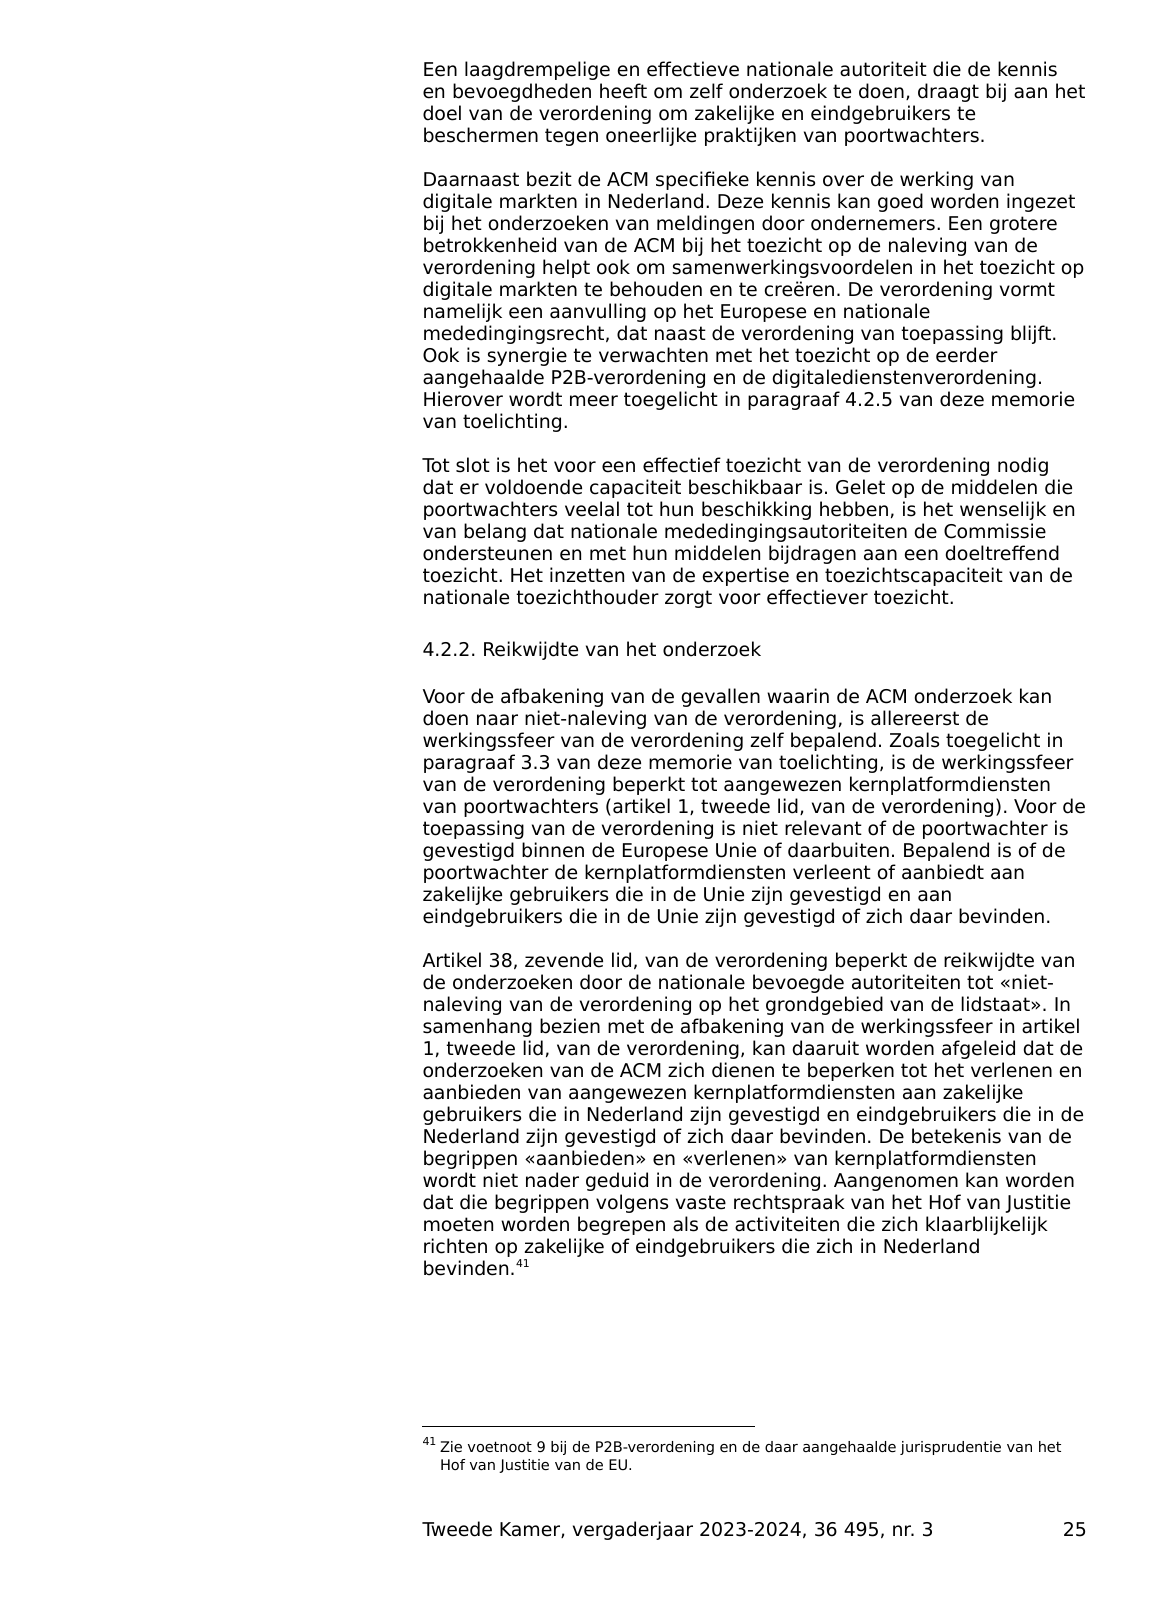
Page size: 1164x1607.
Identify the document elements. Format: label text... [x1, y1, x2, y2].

subtitle 4.2.2. Reikwijdte van het onderzoek [422, 639, 1087, 661]
text Zie voetnoot 9 bij de P2B-verordening en de daar aangehaalde jurisprudentie van het Hof van Justitie van de EU. [422, 1435, 1087, 1474]
text Tot slot is het voor een effectief toezicht van de verordening nodig dat er voldoende capaciteit beschikbaar is. Gelet op de middelen die poortwachters veelal tot hun beschikking hebben, is het wenselijk en van belang dat nationale mededingingsautoriteiten de Commissie ondersteunen en met hun middelen bijdragen aan een doeltreffend toezicht. Het inzetten van de expertise en toezichtscapaciteit van de nationale toezichthouder zorgt voor effectiever toezicht. [422, 455, 1087, 609]
text Een laagdrempelige en effectieve nationale autoriteit die de kennis en bevoegdheden heeft om zelf onderzoek te doen, draagt bij aan het doel van de verordening om zakelijke en eindgebruikers te beschermen tegen oneerlijke praktijken van poortwachters. [422, 59, 1087, 147]
text Daarnaast bezit de ACM specifieke kennis over de werking van digitale markten in Nederland. Deze kennis kan goed worden ingezet bij het onderzoeken van meldingen door ondernemers. Een grotere betrokkenheid van de ACM bij het toezicht op de naleving van de verordening helpt ook om samenwerkingsvoordelen in het toezicht op digitale markten te behouden en te creëren. De verordening vormt namelijk een aanvulling op het Europese en nationale mededingingsrecht, dat naast de verordening van toepassing blijft. Ook is synergie te verwachten met het toezicht op de eerder aangehaalde P2B-verordening en de digitaledienstenverordening. Hierover wordt meer toegelicht in paragraaf 4.2.5 van deze memorie van toelichting. [422, 169, 1087, 433]
text Voor de afbakening van de gevallen waarin de ACM onderzoek kan doen naar niet-naleving van de verordening, is allereerst de werkingssfeer van de verordening zelf bepalend. Zoals toegelicht in paragraaf 3.3 van deze memorie van toelichting, is de werkingssfeer van de verordening beperkt tot aangewezen kernplatformdiensten van poortwachters (artikel 1, tweede lid, van de verordening). Voor de toepassing van de verordening is niet relevant of de poortwachter is gevestigd binnen de Europese Unie of daarbuiten. Bepalend is of de poortwachter de kernplatformdiensten verleent of aanbiedt aan zakelijke gebruikers die in de Unie zijn gevestigd en aan eindgebruikers die in de Unie zijn gevestigd of zich daar bevinden. [422, 686, 1087, 928]
text Artikel 38, zevende lid, van de verordening beperkt de reikwijdte van de onderzoeken door de nationale bevoegde autoriteiten tot «niet-naleving van de verordening op het grondgebied van de lidstaat». In samenhang bezien met de afbakening van de werkingssfeer in artikel 1, tweede lid, van de verordening, kan daaruit worden afgeleid dat de onderzoeken van de ACM zich dienen te beperken tot het verlenen en aanbieden van aangewezen kernplatformdiensten aan zakelijke gebruikers die in Nederland zijn gevestigd en eindgebruikers die in de Nederland zijn gevestigd of zich daar bevinden. De betekenis van de begrippen «aanbieden» en «verlenen» van kernplatformdiensten wordt niet nader geduid in de verordening. Aangenomen kan worden dat die begrippen volgens vaste rechtspraak van het Hof van Justitie moeten worden begrepen als de activiteiten die zich klaarblijkelijk richten op zakelijke of eindgebruikers die zich in Nederland bevinden. [422, 950, 1087, 1279]
